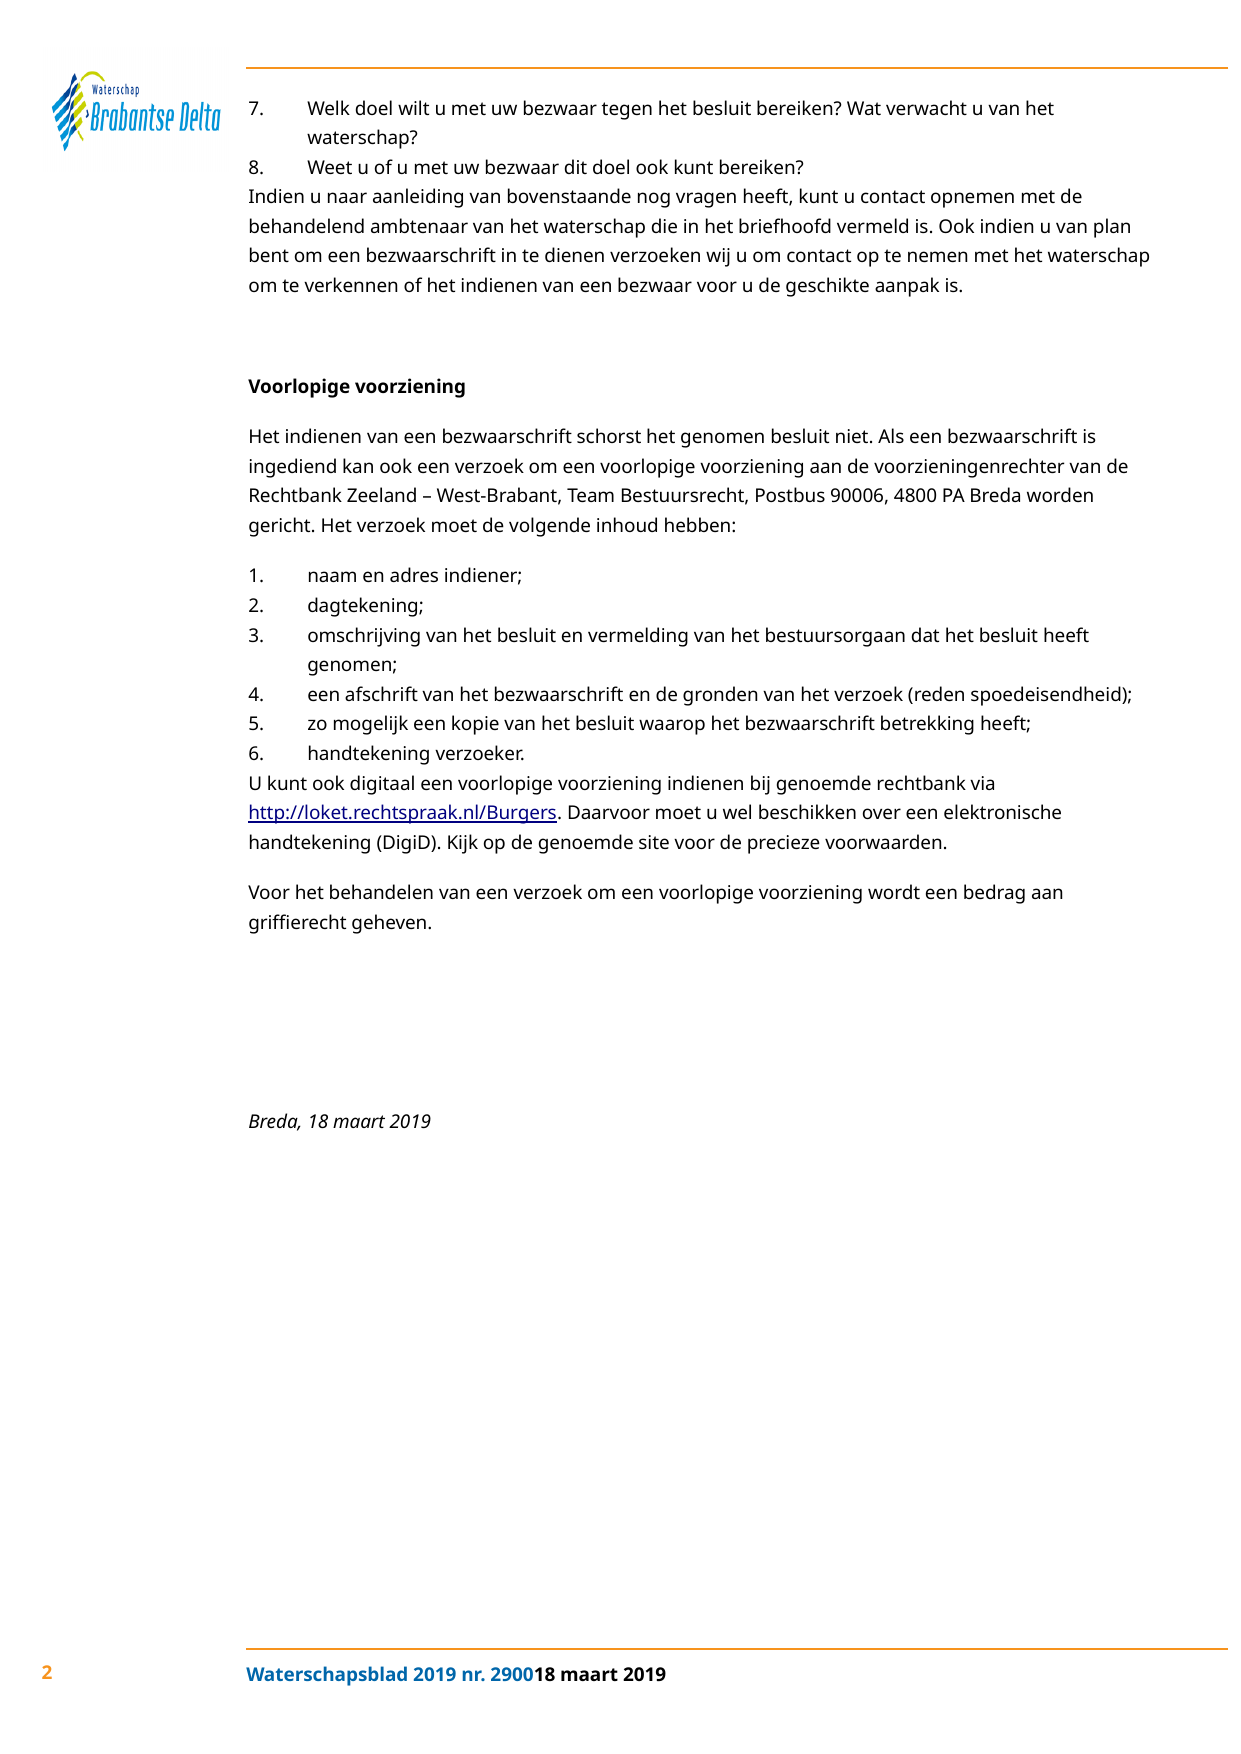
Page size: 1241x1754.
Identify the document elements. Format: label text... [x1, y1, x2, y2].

text Indien u naar aanleiding van bovenstaande nog vragen heeft, kunt u contact opnemen met de behandelend ambtenaar van het waterschap die in het briefhoofd vermeld is. Ook indien u van plan bent om een bezwaarschrift in te dienen verzoeken wij u om contact op te nemen met het waterschap om te verkennen of het indienen van een bezwaar voor u de geschikte aanpak is. [248, 183, 1152, 298]
text Voorlopige voorziening [248, 373, 1152, 399]
list Welk doel wilt u met uw bezwaar tegen het besluit bereiken? Wat verwacht u van het waterschap? [248, 95, 1152, 150]
list handtekening verzoeker. [248, 740, 1152, 766]
list zo mogelijk een kopie van het besluit waarop het bezwaarschrift betrekking heeft; [248, 711, 1152, 736]
text Voor het behandelen van een verzoek om een voorlopige voorziening wordt een bedrag aan griffierecht geheven. [248, 879, 1152, 935]
list naam en adres indiener; [248, 563, 1152, 588]
list omschrijving van het besluit en vermelding van het bestuursorgaan dat het besluit heeft genomen; [248, 622, 1152, 677]
list Weet u of u met uw bezwaar dit doel ook kunt bereiken? [248, 154, 1152, 180]
picture [41, 47, 231, 172]
text Het indienen van een bezwaarschrift schorst het genomen besluit niet. Als een bezwaarschrift is ingediend kan ook een verzoek om een voorlopige voorziening aan de voorzieningenrechter van de Rechtbank Zeeland – West-Brabant, Team Bestuursrecht, Postbus 90006, 4800 PA Breda worden gericht. Het verzoek moet de volgende inhoud hebben: [248, 423, 1152, 538]
list dagtekening; [248, 592, 1152, 618]
text Breda, 18 maart 2019 [248, 1108, 1152, 1134]
list een afschrift van het bezwaarschrift en de gronden van het verzoek (reden spoedeisendheid); [248, 681, 1152, 707]
text U kunt ook digitaal een voorlopige voorziening indienen bij genoemde rechtbank via http://loket.rechtspraak.nl/Burgers. Daarvoor moet u wel beschikken over een elektronische handtekening (DigiD). Kijk op de genoemde site voor de precieze voorwaarden. [248, 770, 1152, 855]
